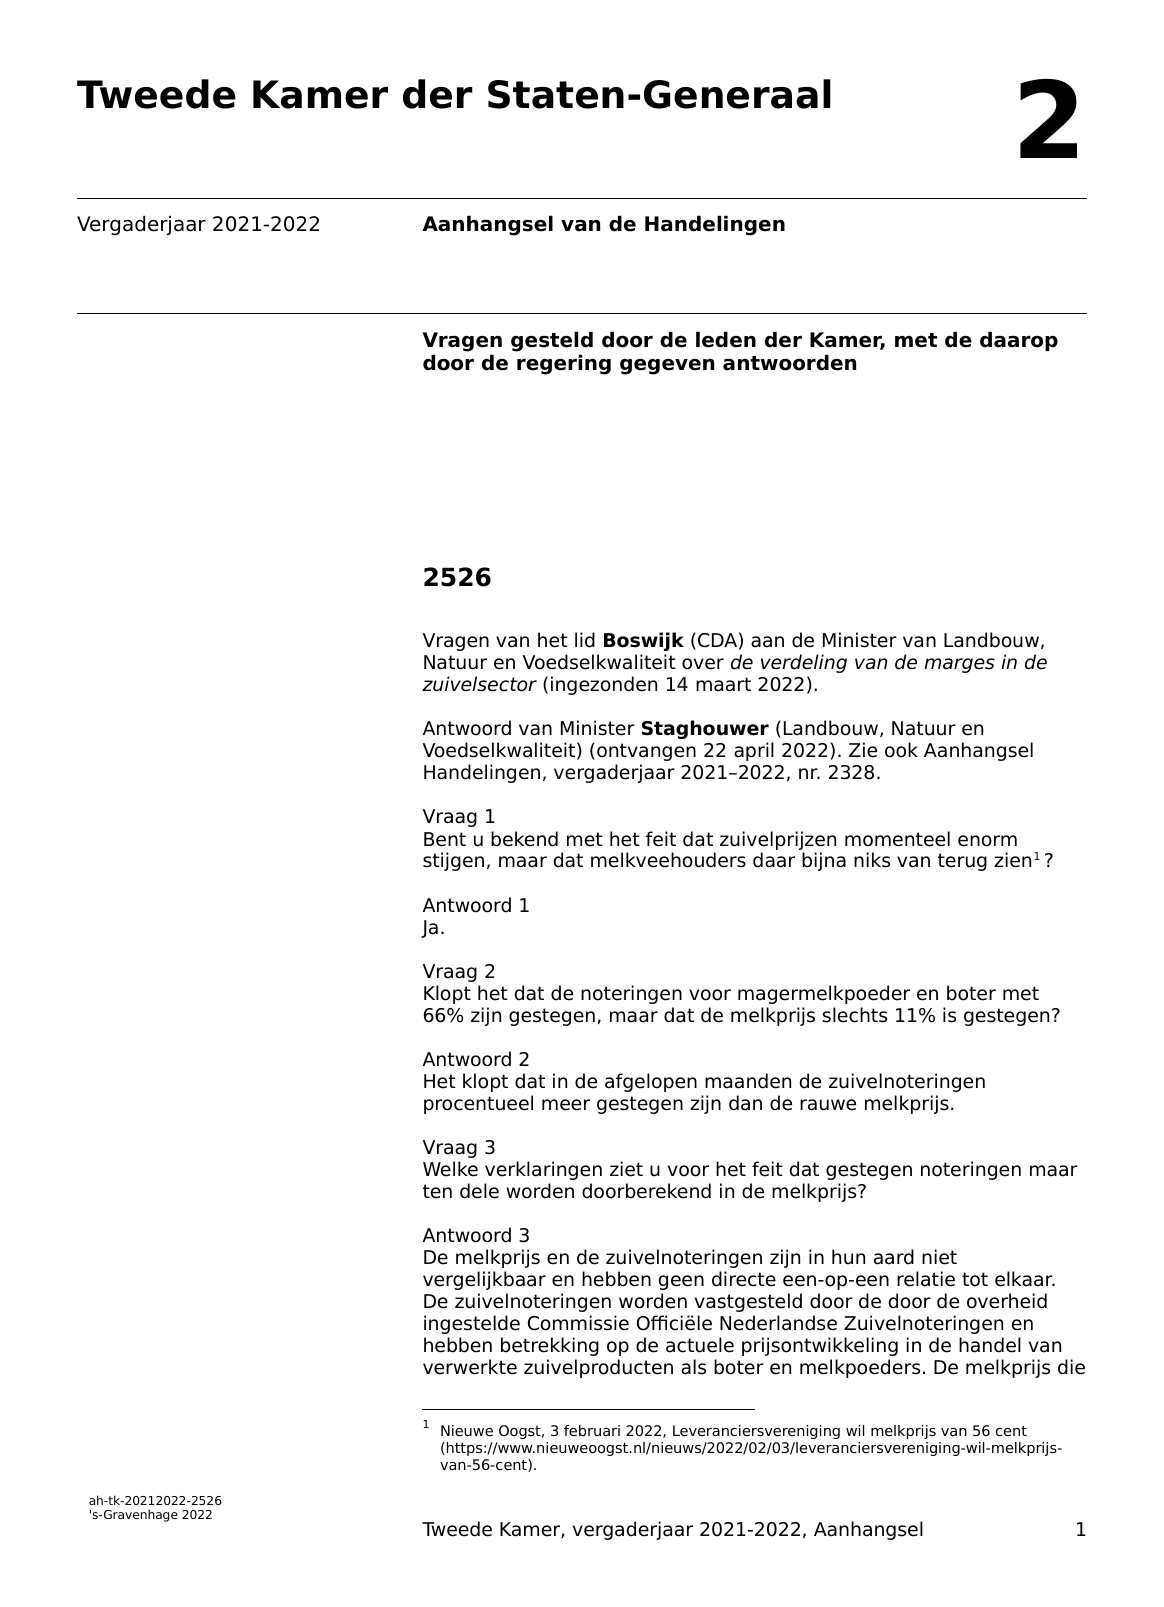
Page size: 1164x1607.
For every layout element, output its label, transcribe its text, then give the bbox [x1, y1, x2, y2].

text Welke verklaringen ziet u voor het feit dat gestegen noteringen maar ten dele worden doorberekend in de melkprijs? [422, 1159, 1087, 1203]
text Vragen van het lid Boswijk (CDA) aan de Minister van Landbouw, Natuur en Voedselkwaliteit over de verdeling van de marges in de zuivelsector (ingezonden 14 maart 2022). [422, 630, 1087, 696]
text Vraag 3 [422, 1137, 1087, 1159]
text Nieuwe Oogst, 3 februari 2022, Leveranciersvereniging wil melkprijs van 56 cent (https://www.nieuweoogst.nl/nieuws/2022/02/03/leveranciersvereniging-wil-melkprijs-van-56-cent). [422, 1418, 1087, 1474]
text Antwoord van Minister Staghouwer (Landbouw, Natuur en Voedselkwaliteit) (ontvangen 22 april 2022). Zie ook Aanhangsel Handelingen, vergaderjaar 2021–2022, nr. 2328. [422, 718, 1087, 784]
text 2526 [422, 563, 1087, 592]
text Antwoord 1 [422, 894, 1087, 917]
text Ja. [422, 917, 1087, 938]
text Bent u bekend met het feit dat zuivelprijzen momenteel enorm stijgen, maar dat melkveehouders daar bijna niks van terug zien? [422, 828, 1087, 872]
table_cell [77, 314, 422, 375]
text Vraag 2 [422, 961, 1087, 983]
text De melkprijs en de zuivelnoteringen zijn in hun aard niet vergelijkbaar en hebben geen directe een-op-een relatie tot elkaar. De zuivelnoteringen worden vastgesteld door de door de overheid ingestelde Commissie Officiële Nederlandse Zuivelnoteringen en hebben betrekking op de actuele prijsontwikkeling in de handel van verwerkte zuivelproducten als boter en melkpoeders. De melkprijs die [422, 1247, 1087, 1379]
text ah-tk-20212022-2526 [88, 1494, 323, 1508]
text Vraag 1 [422, 806, 1087, 828]
text Het klopt dat in de afgelopen maanden de zuivelnoteringen procentueel meer gestegen zijn dan de rauwe melkprijs. [422, 1071, 1087, 1115]
text Klopt het dat de noteringen voor magermelkpoeder en boter met 66% zijn gestegen, maar dat de melkprijs slechts 11% is gestegen? [422, 983, 1087, 1027]
text 's-Gravenhage 2022 [88, 1508, 323, 1522]
text Antwoord 3 [422, 1225, 1087, 1247]
text Antwoord 2 [422, 1049, 1087, 1071]
table_cell Vergaderjaar 2021-2022 [77, 199, 422, 313]
table_cell Vragen gesteld door de leden der Kamer, met de daarop door de regering gegeven antwoorden [422, 314, 1087, 375]
table_cell Aanhangsel van de Handelingen [422, 199, 1087, 313]
table_header Tweede Kamer der Staten-Generaal [77, 59, 886, 198]
table_header 2 [886, 59, 1087, 198]
